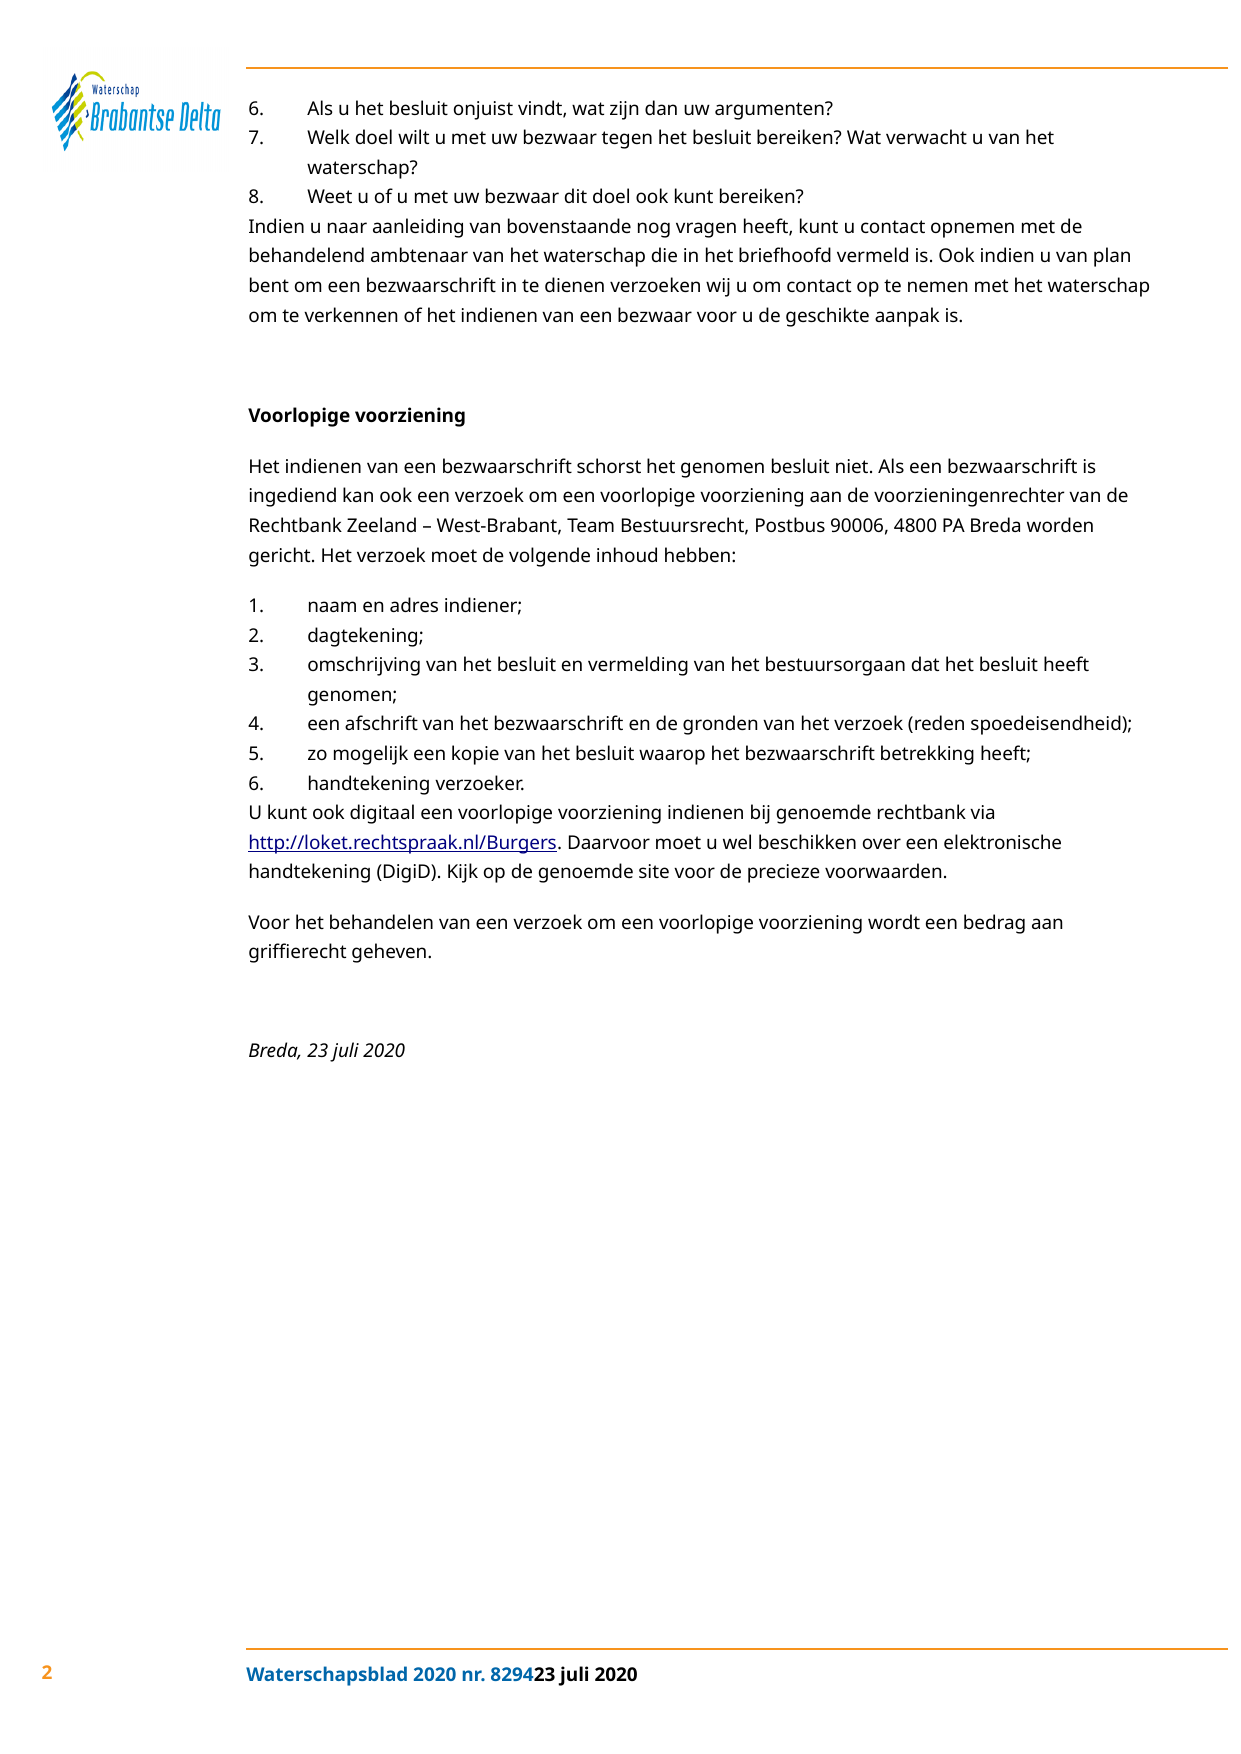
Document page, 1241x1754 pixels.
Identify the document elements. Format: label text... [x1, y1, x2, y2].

list naam en adres indiener; [248, 592, 1152, 618]
picture [41, 47, 231, 172]
list dagtekening; [248, 622, 1152, 648]
text Indien u naar aanleiding van bovenstaande nog vragen heeft, kunt u contact opnemen met de behandelend ambtenaar van het waterschap die in het briefhoofd vermeld is. Ook indien u van plan bent om een bezwaarschrift in te dienen verzoeken wij u om contact op te nemen met het waterschap om te verkennen of het indienen van een bezwaar voor u de geschikte aanpak is. [248, 213, 1152, 328]
list Weet u of u met uw bezwaar dit doel ook kunt bereiken? [248, 183, 1152, 209]
text Voor het behandelen van een verzoek om een voorlopige voorziening wordt een bedrag aan griffierecht geheven. [248, 909, 1152, 964]
list Als u het besluit onjuist vindt, wat zijn dan uw argumenten? [248, 95, 1152, 121]
list Welk doel wilt u met uw bezwaar tegen het besluit bereiken? Wat verwacht u van het waterschap? [248, 124, 1152, 180]
text U kunt ook digitaal een voorlopige voorziening indienen bij genoemde rechtbank via http://loket.rechtspraak.nl/Burgers. Daarvoor moet u wel beschikken over een elektronische handtekening (DigiD). Kijk op de genoemde site voor de precieze voorwaarden. [248, 799, 1152, 884]
list handtekening verzoeker. [248, 770, 1152, 796]
list zo mogelijk een kopie van het besluit waarop het bezwaarschrift betrekking heeft; [248, 740, 1152, 766]
list een afschrift van het bezwaarschrift en de gronden van het verzoek (reden spoedeisendheid); [248, 711, 1152, 736]
text Voorlopige voorziening [248, 403, 1152, 428]
text Het indienen van een bezwaarschrift schorst het genomen besluit niet. Als een bezwaarschrift is ingediend kan ook een verzoek om een voorlopige voorziening aan de voorzieningenrechter van de Rechtbank Zeeland – West-Brabant, Team Bestuursrecht, Postbus 90006, 4800 PA Breda worden gericht. Het verzoek moet de volgende inhoud hebben: [248, 453, 1152, 568]
list omschrijving van het besluit en vermelding van het bestuursorgaan dat het besluit heeft genomen; [248, 651, 1152, 707]
text Breda, 23 juli 2020 [248, 1037, 1152, 1062]
